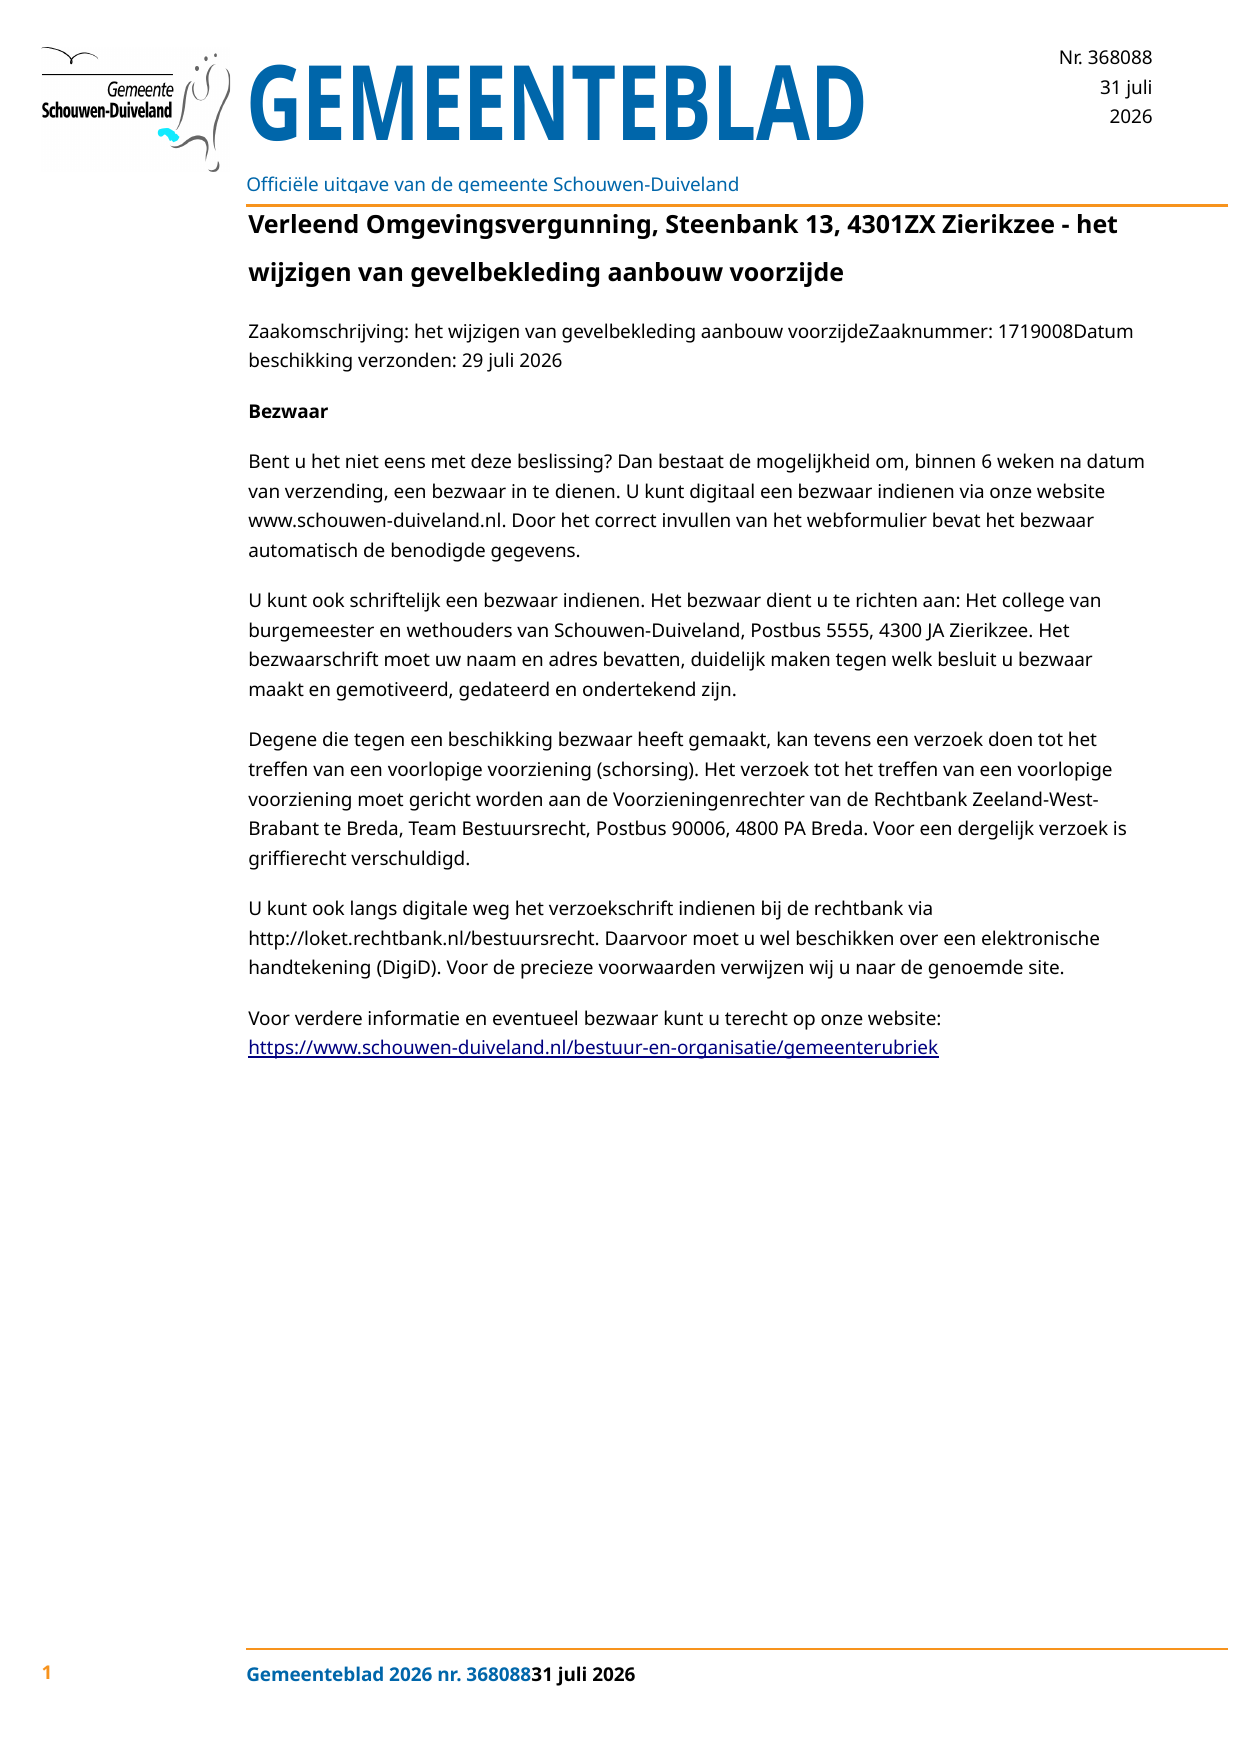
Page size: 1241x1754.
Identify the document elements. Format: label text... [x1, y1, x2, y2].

text U kunt ook schriftelijk een bezwaar indienen. Het bezwaar dient u te richten aan: Het college van burgemeester en wethouders van Schouwen-Duiveland, Postbus 5555, 4300 JA Zierikzee. Het bezwaarschrift moet uw naam en adres bevatten, duidelijk maken tegen welk besluit u bezwaar maakt en gemotiveerd, gedateerd en ondertekend zijn. [248, 587, 1152, 702]
text Voor verdere informatie en eventueel bezwaar kunt u terecht op onze website: https://www.schouwen-duiveland.nl/bestuur-en-organisatie/gemeenterubriek [248, 1005, 1152, 1060]
text U kunt ook langs digitale weg het verzoekschrift indienen bij de rechtbank via http://loket.rechtbank.nl/bestuursrecht. Daarvoor moet u wel beschikken over een elektronische handtekening (DigiD). Voor de precieze voorwaarden verwijzen wij u naar de genoemde site. [248, 895, 1152, 980]
text Bent u het niet eens met deze beslissing? Dan bestaat de mogelijkheid om, binnen 6 weken na datum van verzending, een bezwaar in te dienen. U kunt digitaal een bezwaar indienen via onze website www.schouwen-duiveland.nl. Door het correct invullen van het webformulier bevat het bezwaar automatisch de benodigde gegevens. [248, 448, 1152, 563]
text Degene die tegen een beschikking bezwaar heeft gemaakt, kan tevens een verzoek doen tot het treffen van een voorlopige voorziening (schorsing). Het verzoek tot het treffen van een voorlopige voorziening moet gericht worden aan de Voorzieningenrechter van de Rechtbank Zeeland-West-Brabant te Breda, Team Bestuursrecht, Postbus 90006, 4800 PA Breda. Voor een dergelijk verzoek is griffierecht verschuldigd. [248, 727, 1152, 871]
text Zaakomschrijving: het wijzigen van gevelbekleding aanbouw voorzijdeZaaknummer: 1719008Datum beschikking verzonden: 29 juli 2026 [248, 318, 1152, 373]
picture [41, 47, 231, 172]
text Verleend Omgevingsvergunning, Steenbank 13, 4301ZX Zierikzee - het wijzigen van gevelbekleding aanbouw voorzijde [248, 207, 1152, 288]
text Bezwaar [248, 398, 1152, 424]
